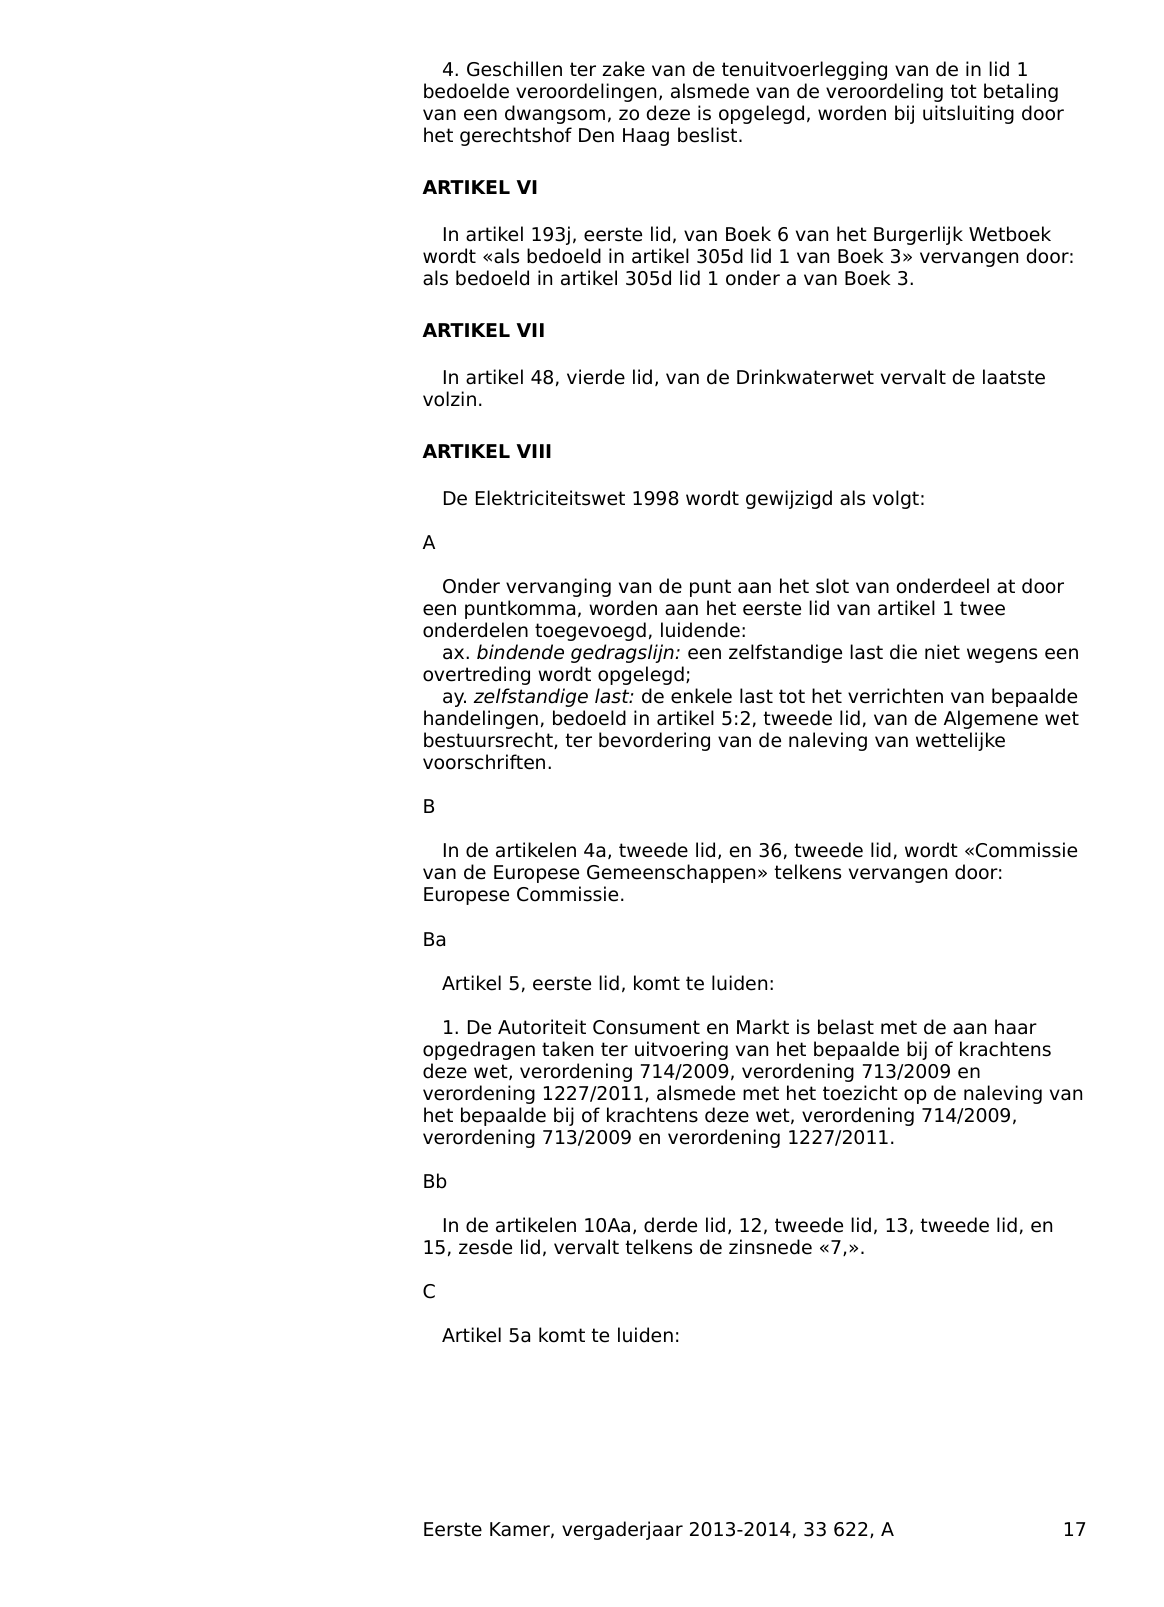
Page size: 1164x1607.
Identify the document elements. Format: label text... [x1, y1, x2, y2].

text 1. De Autoriteit Consument en Markt is belast met de aan haar opgedragen taken ter uitvoering van het bepaalde bij of krachtens deze wet, verordening 714/2009, verordening 713/2009 en verordening 1227/2011, alsmede met het toezicht op de naleving van het bepaalde bij of krachtens deze wet, verordening 714/2009, verordening 713/2009 en verordening 1227/2011. [422, 1017, 1087, 1149]
text A [422, 532, 1087, 554]
text ax. bindende gedragslijn: een zelfstandige last die niet wegens een overtreding wordt opgelegd; [422, 642, 1087, 686]
text Ba [422, 928, 1087, 950]
text Artikel 5a komt te luiden: [422, 1325, 1087, 1347]
text In artikel 48, vierde lid, van de Drinkwaterwet vervalt de laatste volzin. [422, 367, 1087, 411]
text ay. zelfstandige last: de enkele last tot het verrichten van bepaalde handelingen, bedoeld in artikel 5:2, tweede lid, van de Algemene wet bestuursrecht, ter bevordering van de naleving van wettelijke voorschriften. [422, 686, 1087, 774]
subtitle ARTIKEL VII [422, 320, 1087, 342]
text Bb [422, 1171, 1087, 1193]
text Onder vervanging van de punt aan het slot van onderdeel at door een puntkomma, worden aan het eerste lid van artikel 1 twee onderdelen toegevoegd, luidende: [422, 576, 1087, 642]
text C [422, 1281, 1087, 1303]
text 4. Geschillen ter zake van de tenuitvoerlegging van de in lid 1 bedoelde veroordelingen, alsmede van de veroordeling tot betaling van een dwangsom, zo deze is opgelegd, worden bij uitsluiting door het gerechtshof Den Haag beslist. [422, 59, 1087, 147]
text De Elektriciteitswet 1998 wordt gewijzigd als volgt: [422, 488, 1087, 510]
text In de artikelen 4a, tweede lid, en 36, tweede lid, wordt «Commissie van de Europese Gemeenschappen» telkens vervangen door: Europese Commissie. [422, 840, 1087, 906]
text In artikel 193j, eerste lid, van Boek 6 van het Burgerlijk Wetboek wordt «als bedoeld in artikel 305d lid 1 van Boek 3» vervangen door: als bedoeld in artikel 305d lid 1 onder a van Boek 3. [422, 224, 1087, 290]
subtitle ARTIKEL VIII [422, 441, 1087, 463]
text B [422, 796, 1087, 818]
text In de artikelen 10Aa, derde lid, 12, tweede lid, 13, tweede lid, en 15, zesde lid, vervalt telkens de zinsnede «7,». [422, 1215, 1087, 1259]
subtitle ARTIKEL VI [422, 177, 1087, 199]
text Artikel 5, eerste lid, komt te luiden: [422, 973, 1087, 994]
